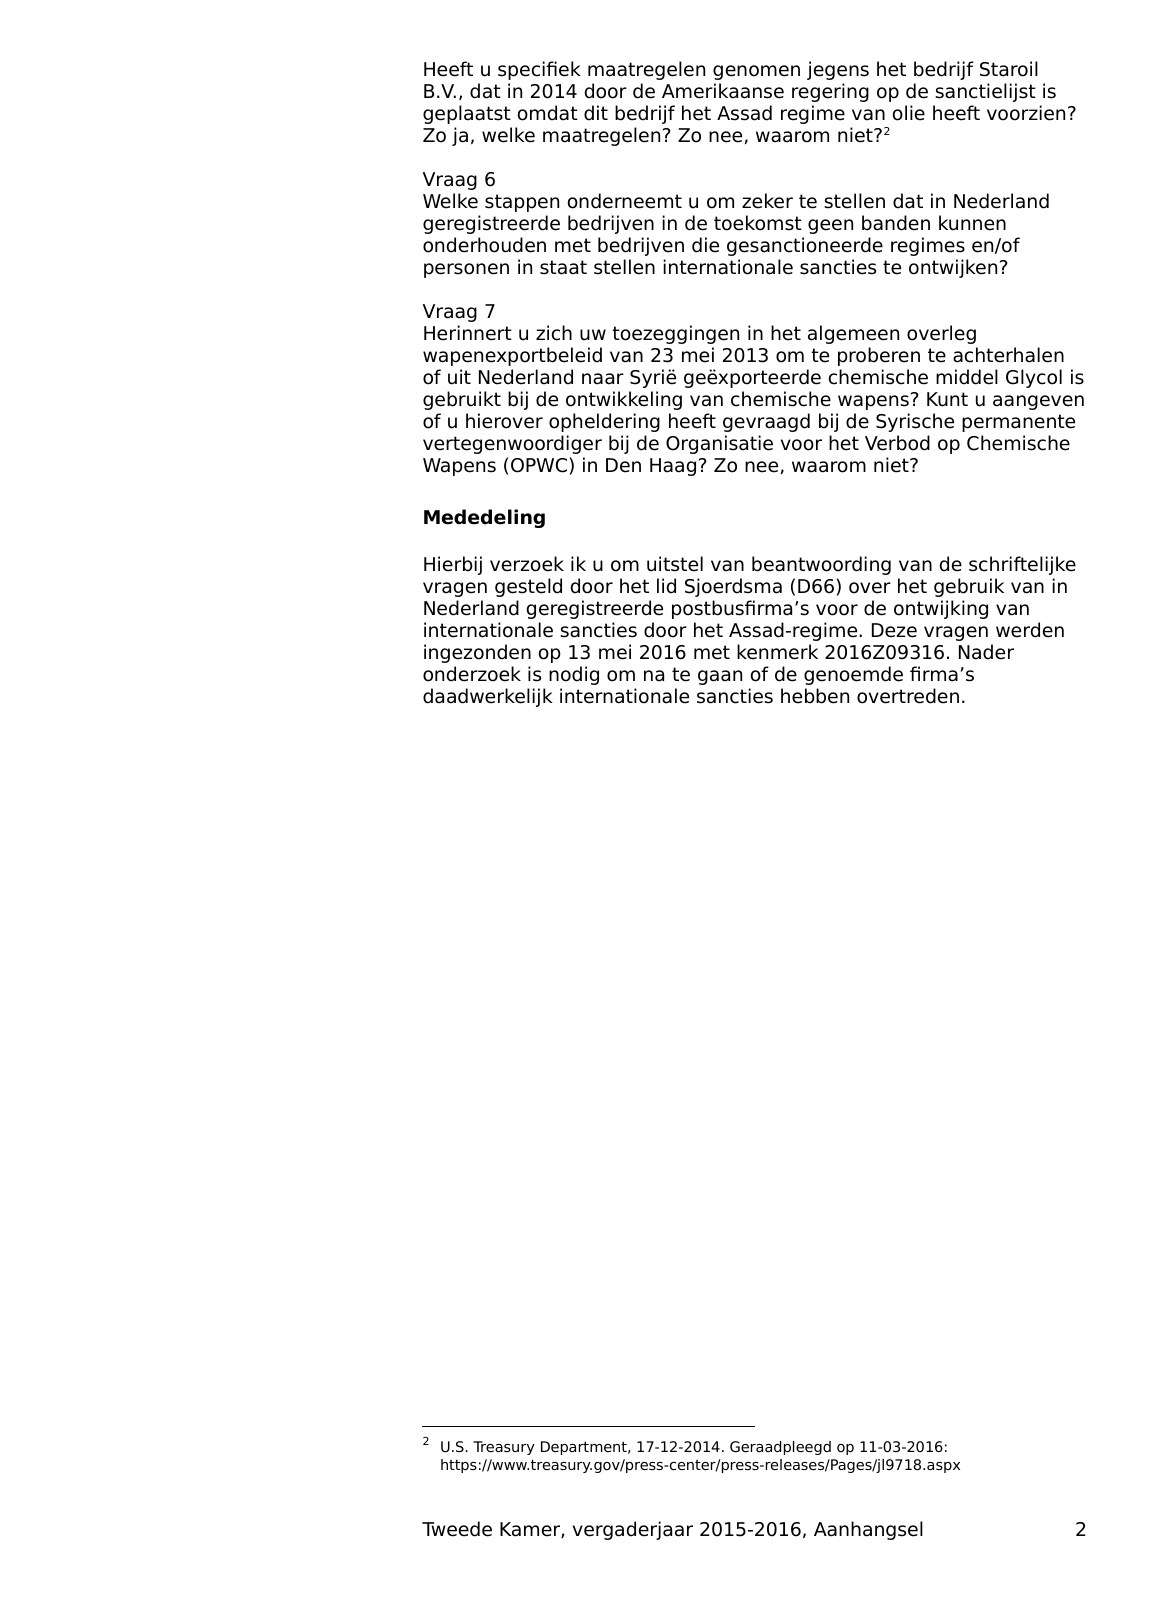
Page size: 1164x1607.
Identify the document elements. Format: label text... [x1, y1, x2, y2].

text U.S. Treasury Department, 17-12-2014. Geraadpleegd op 11-03-2016: https://www.treasury.gov/press-center/press-releases/Pages/jl9718.aspx [422, 1435, 1087, 1474]
text Welke stappen onderneemt u om zeker te stellen dat in Nederland geregistreerde bedrijven in de toekomst geen banden kunnen onderhouden met bedrijven die gesanctioneerde regimes en/of personen in staat stellen internationale sancties te ontwijken? [422, 191, 1087, 279]
subtitle Mededeling [422, 507, 1087, 529]
text Hierbij verzoek ik u om uitstel van beantwoording van de schriftelijke vragen gesteld door het lid Sjoerdsma (D66) over het gebruik van in Nederland geregistreerde postbusfirma’s voor de ontwijking van internationale sancties door het Assad-regime. Deze vragen werden ingezonden op 13 mei 2016 met kenmerk 2016Z09316. Nader onderzoek is nodig om na te gaan of de genoemde firma’s daadwerkelijk internationale sancties hebben overtreden. [422, 554, 1087, 708]
text Herinnert u zich uw toezeggingen in het algemeen overleg wapenexportbeleid van 23 mei 2013 om te proberen te achterhalen of uit Nederland naar Syrië geëxporteerde chemische middel Glycol is gebruikt bij de ontwikkeling van chemische wapens? Kunt u aangeven of u hierover opheldering heeft gevraagd bij de Syrische permanente vertegenwoordiger bij de Organisatie voor het Verbod op Chemische Wapens (OPWC) in Den Haag? Zo nee, waarom niet? [422, 323, 1087, 477]
text Heeft u specifiek maatregelen genomen jegens het bedrijf Staroil B.V., dat in 2014 door de Amerikaanse regering op de sanctielijst is geplaatst omdat dit bedrijf het Assad regime van olie heeft voorzien? Zo ja, welke maatregelen? Zo nee, waarom niet? [422, 59, 1087, 147]
text Vraag 6 [422, 169, 1087, 191]
text Vraag 7 [422, 301, 1087, 323]
